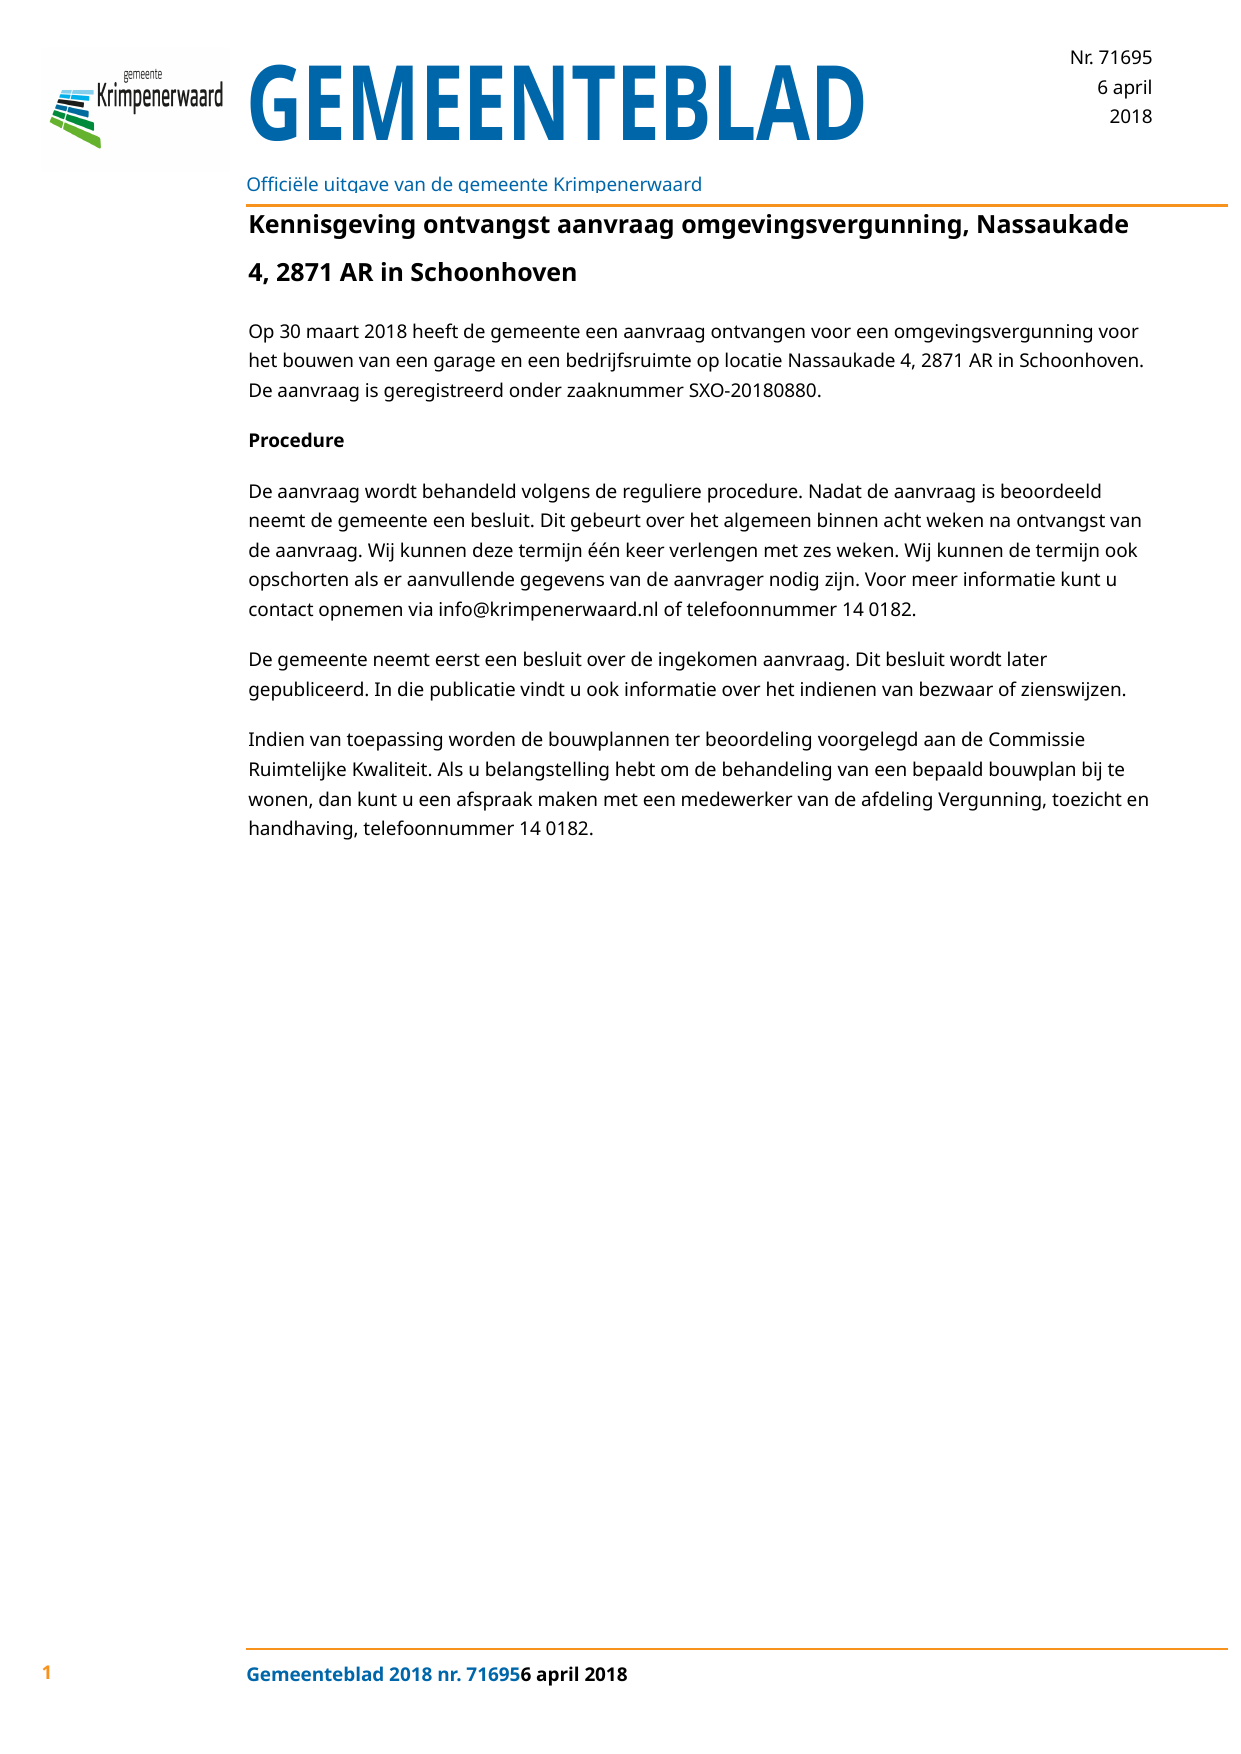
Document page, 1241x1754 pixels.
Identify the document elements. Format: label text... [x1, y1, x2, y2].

picture [41, 47, 231, 172]
text Procedure [248, 427, 1152, 453]
text De aanvraag wordt behandeld volgens de reguliere procedure. Nadat de aanvraag is beoordeeld neemt de gemeente een besluit. Dit gebeurt over het algemeen binnen acht weken na ontvangst van de aanvraag. Wij kunnen deze termijn één keer verlengen met zes weken. Wij kunnen de termijn ook opschorten als er aanvullende gegevens van de aanvrager nodig zijn. Voor meer informatie kunt u contact opnemen via info@krimpenerwaard.nl of telefoonnummer 14 0182. [248, 478, 1152, 622]
text Op 30 maart 2018 heeft de gemeente een aanvraag ontvangen voor een omgevingsvergunning voor het bouwen van een garage en een bedrijfsruimte op locatie Nassaukade 4, 2871 AR in Schoonhoven. De aanvraag is geregistreerd onder zaaknummer SXO-20180880. [248, 318, 1152, 403]
text De gemeente neemt eerst een besluit over de ingekomen aanvraag. Dit besluit wordt later gepubliceerd. In die publicatie vindt u ook informatie over het indienen van bezwaar of zienswijzen. [248, 647, 1152, 702]
text Kennisgeving ontvangst aanvraag omgevingsvergunning, Nassaukade 4, 2871 AR in Schoonhoven [248, 207, 1152, 288]
text Indien van toepassing worden de bouwplannen ter beoordeling voorgelegd aan de Commissie Ruimtelijke Kwaliteit. Als u belangstelling hebt om de behandeling van een bepaald bouwplan bij te wonen, dan kunt u een afspraak maken met een medewerker van de afdeling Vergunning, toezicht en handhaving, telefoonnummer 14 0182. [248, 727, 1152, 841]
